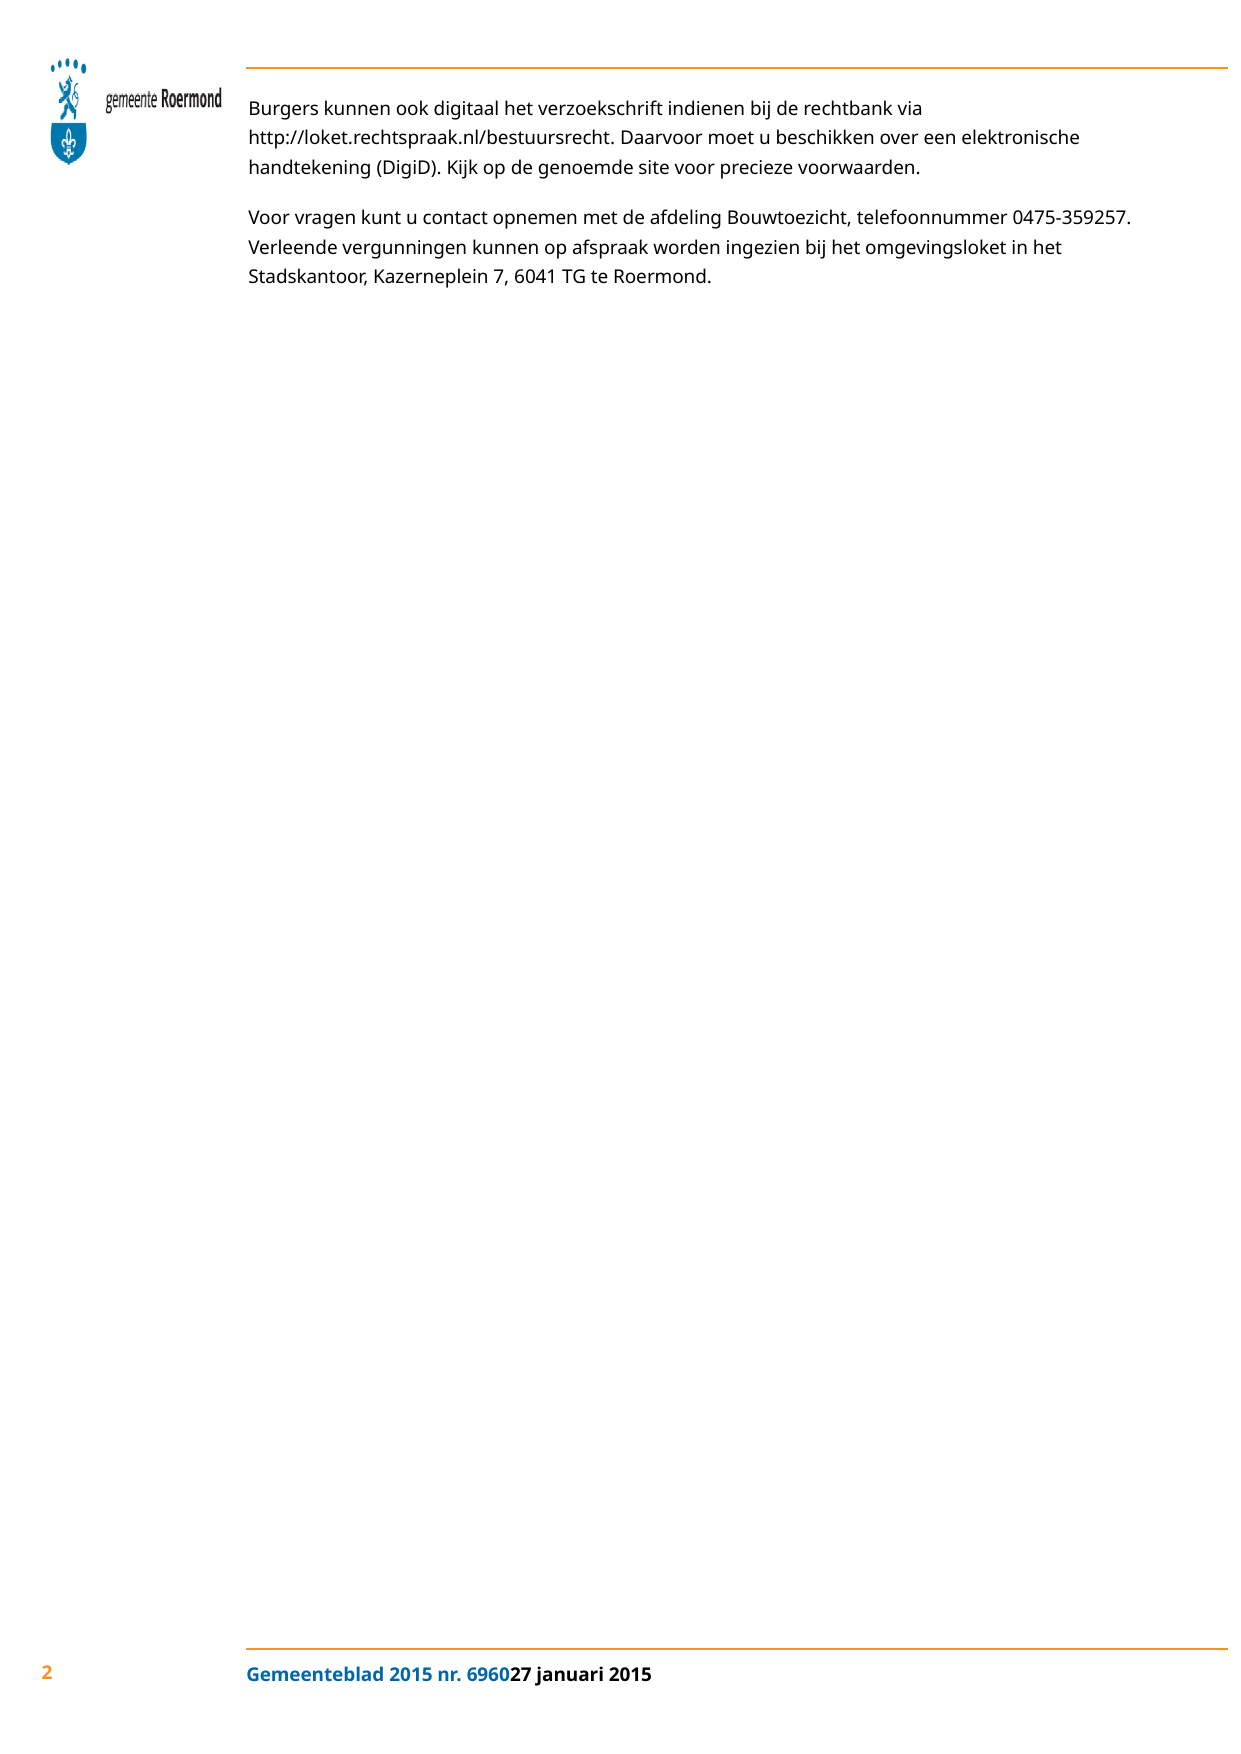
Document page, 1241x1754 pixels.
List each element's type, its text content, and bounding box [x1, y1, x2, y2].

text Voor vragen kunt u contact opnemen met de afdeling Bouwtoezicht, telefoonnummer 0475-359257. Verleende vergunningen kunnen op afspraak worden ingezien bij het omgevingsloket in het Stadskantoor, Kazerneplein 7, 6041 TG te Roermond. [248, 204, 1152, 289]
text Burgers kunnen ook digitaal het verzoekschrift indienen bij de rechtbank via http://loket.rechtspraak.nl/bestuursrecht. Daarvoor moet u beschikken over een elektronische handtekening (DigiD). Kijk op de genoemde site voor precieze voorwaarden. [248, 95, 1152, 180]
picture [41, 47, 231, 172]
